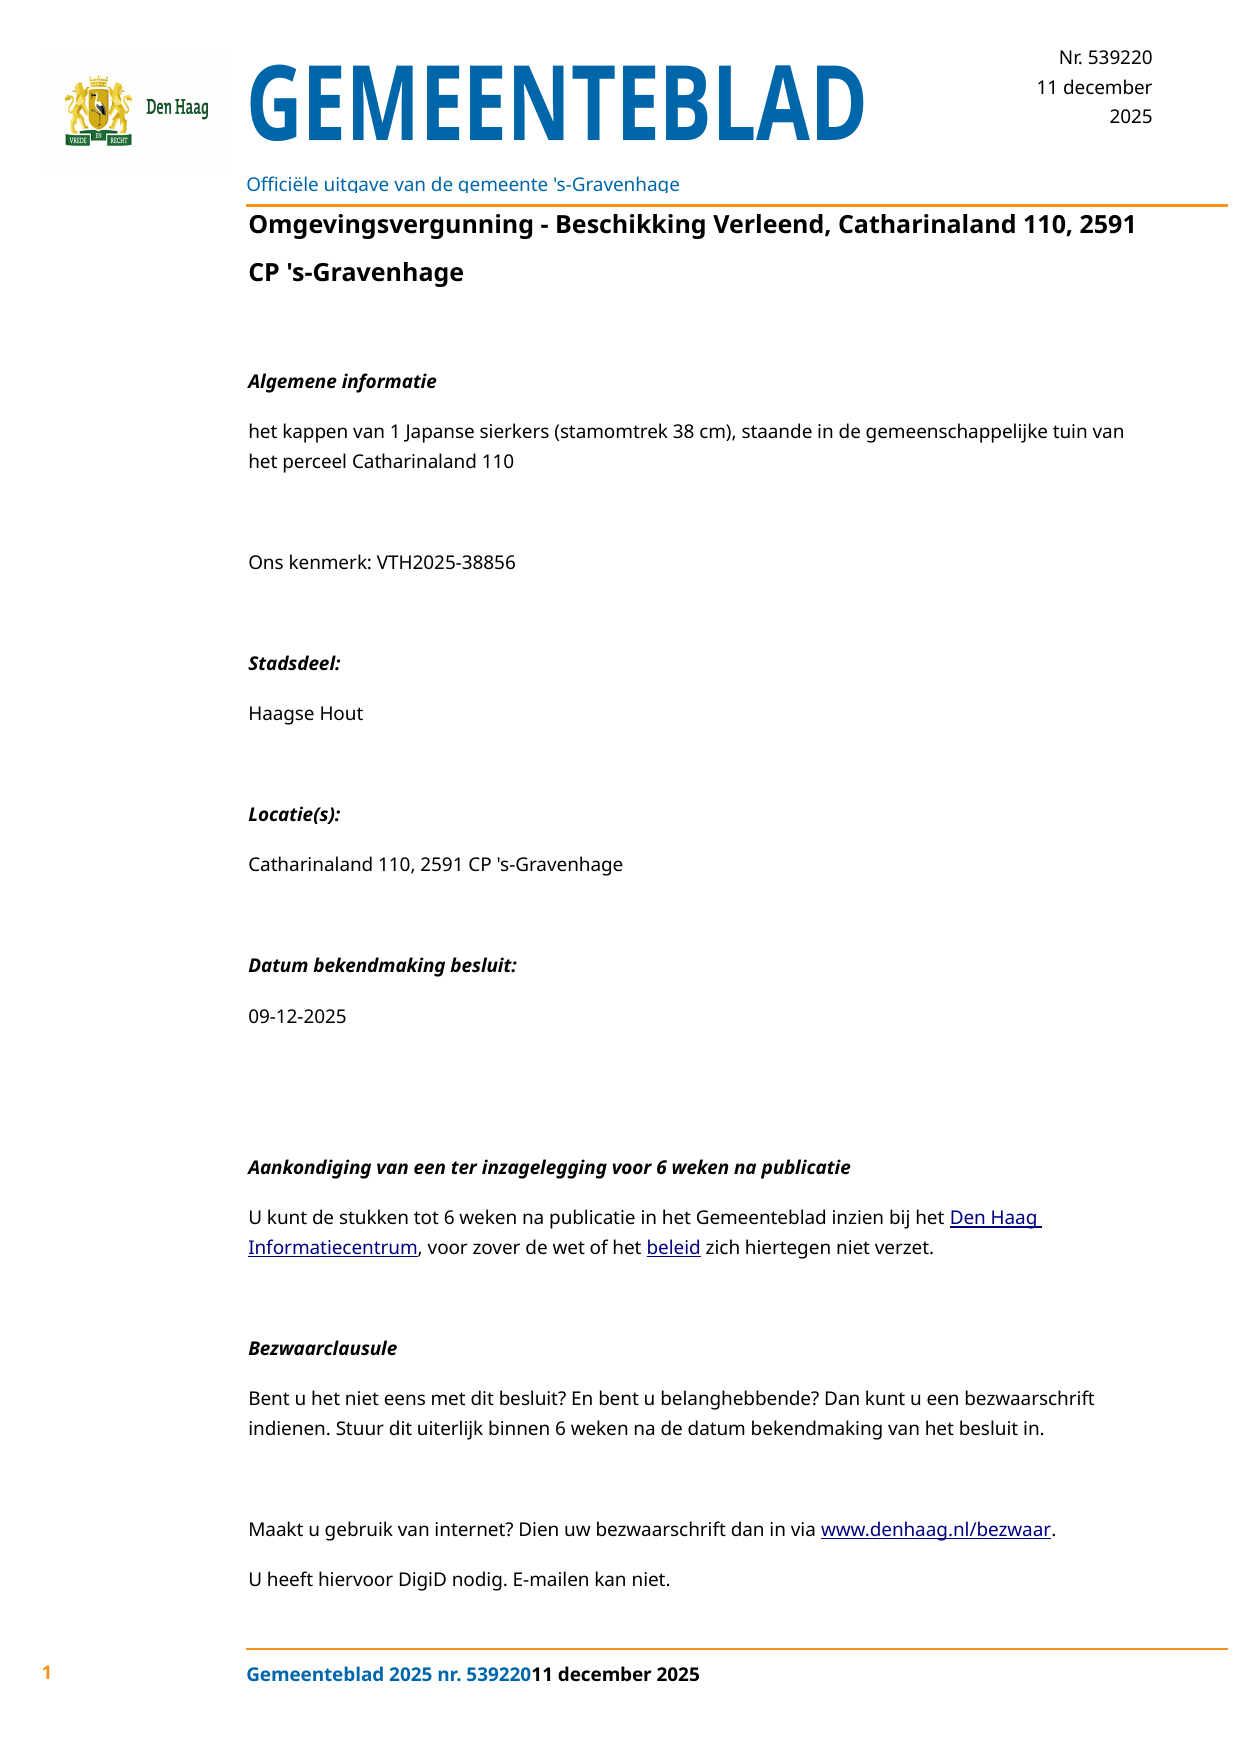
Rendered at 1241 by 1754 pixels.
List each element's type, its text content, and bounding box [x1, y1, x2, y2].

text U kunt de stukken tot 6 weken na publicatie in het Gemeenteblad inzien bij het Den Haag Informatiecentrum, voor zover de wet of het beleid zich hiertegen niet verzet. [248, 1204, 1152, 1260]
text Aankondiging van een ter inzagelegging voor 6 weken na publicatie [248, 1154, 1152, 1180]
picture [41, 47, 231, 172]
text Datum bekendmaking besluit: [248, 952, 1152, 978]
text Algemene informatie [248, 368, 1152, 394]
text Locatie(s): [248, 801, 1152, 827]
text Stadsdeel: [248, 650, 1152, 676]
text Omgevingsvergunning - Beschikking Verleend, Catharinaland 110, 2591 CP 's-Gravenhage [248, 207, 1152, 288]
text Bent u het niet eens met dit besluit? En bent u belanghebbende? Dan kunt u een bezwaarschrift indienen. Stuur dit uiterlijk binnen 6 weken na de datum bekendmaking van het besluit in. [248, 1385, 1152, 1441]
text het kappen van 1 Japanse sierkers (stamomtrek 38 cm), staande in de gemeenschappelijke tuin van het perceel Catharinaland 110 [248, 419, 1152, 474]
text 09-12-2025 [248, 1003, 1152, 1029]
text U heeft hiervoor DigiD nodig. E-mailen kan niet. [248, 1566, 1152, 1592]
text Catharinaland 110, 2591 CP 's-Gravenhage [248, 852, 1152, 877]
text Maakt u gebruik van internet? Dien uw bezwaarschrift dan in via www.denhaag.nl/bezwaar. [248, 1516, 1152, 1542]
text Haagse Hout [248, 700, 1152, 726]
text Bezwaarclausule [248, 1335, 1152, 1361]
text Ons kenmerk: VTH2025-38856 [248, 549, 1152, 575]
